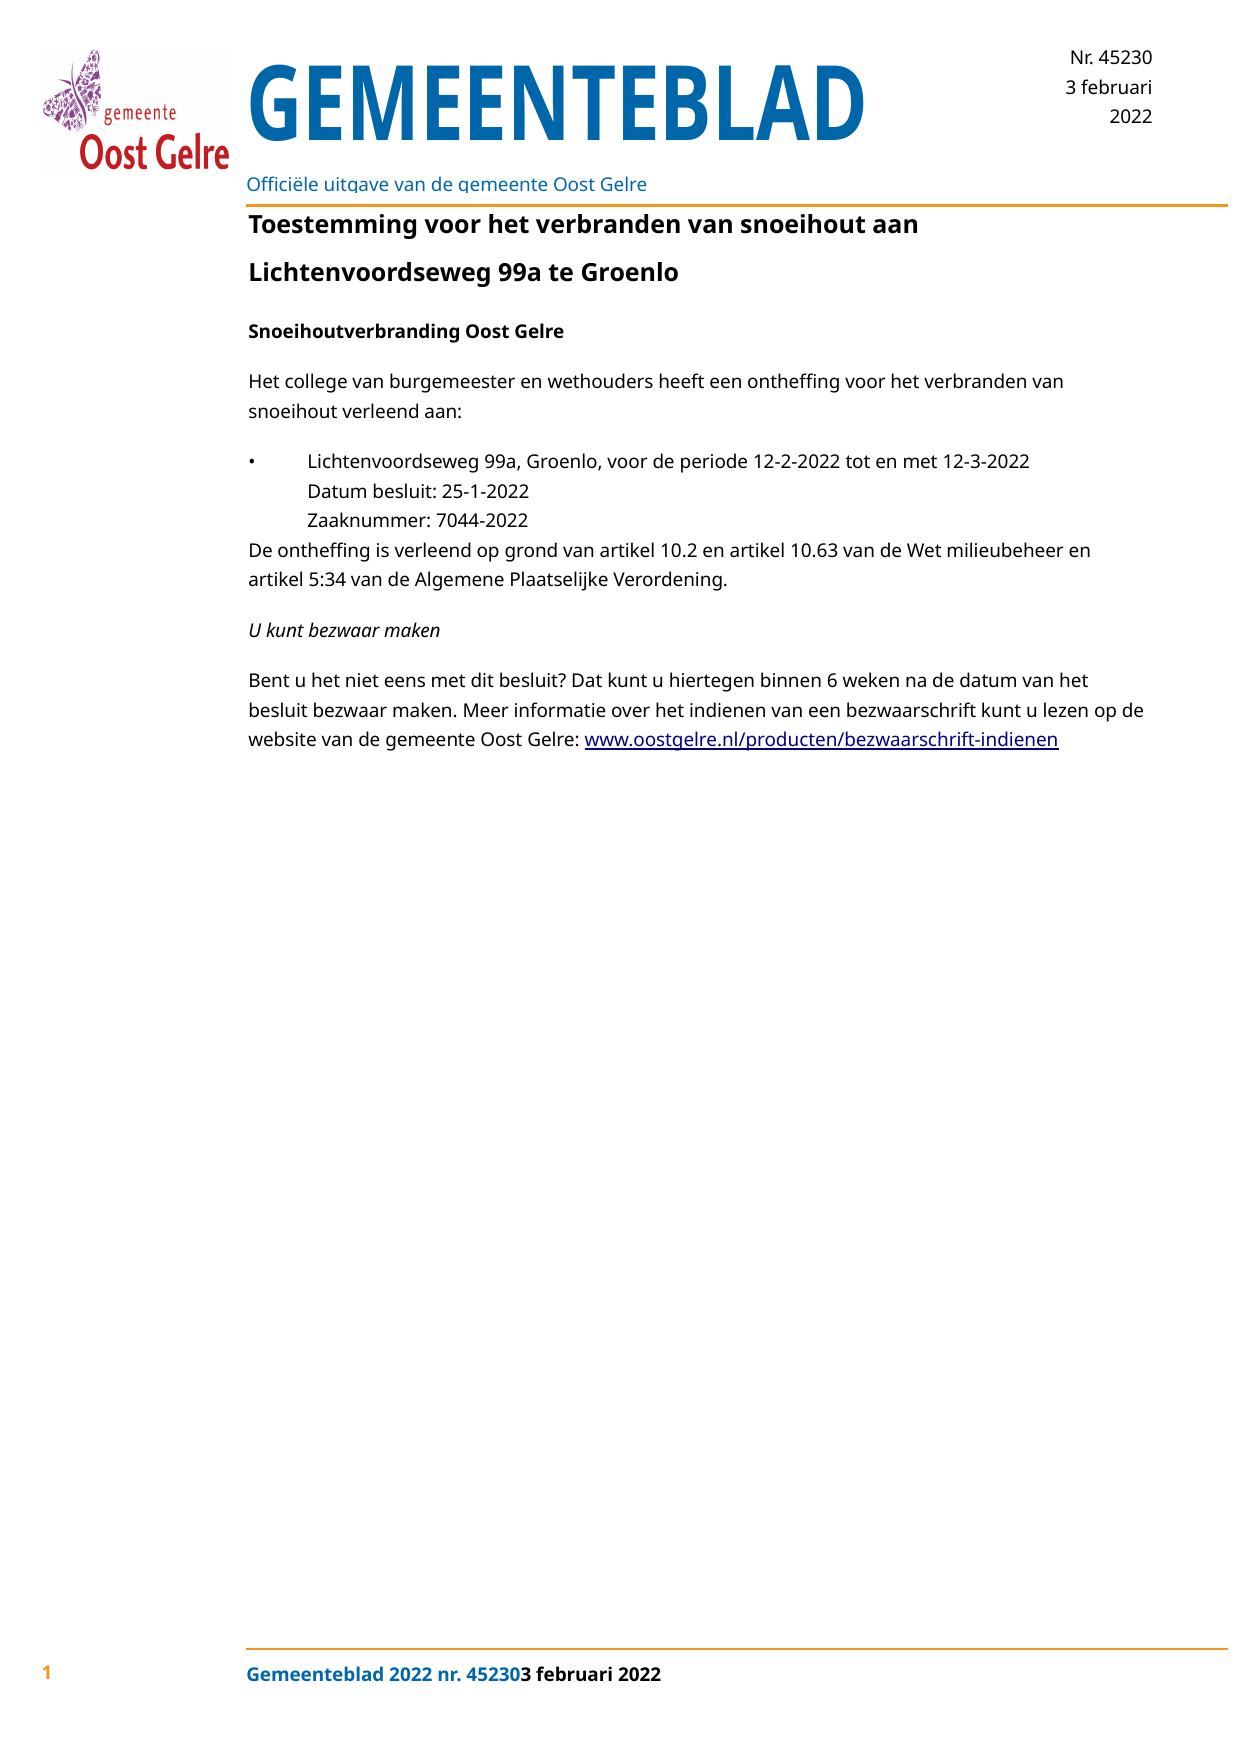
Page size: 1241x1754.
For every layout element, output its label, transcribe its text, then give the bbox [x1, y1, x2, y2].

list Datum besluit: 25-1-2022 [248, 478, 1152, 504]
picture [41, 47, 231, 172]
text Het college van burgemeester en wethouders heeft een ontheffing voor het verbranden van snoeihout verleend aan: [248, 368, 1152, 424]
text Toestemming voor het verbranden van snoeihout aan Lichtenvoordseweg 99a te Groenlo [248, 207, 1152, 288]
list Zaaknummer: 7044-2022 [248, 507, 1152, 533]
text De ontheffing is verleend op grond van artikel 10.2 en artikel 10.63 van de Wet milieubeheer en artikel 5:34 van de Algemene Plaatselijke Verordening. [248, 537, 1152, 592]
list Lichtenvoordseweg 99a, Groenlo, voor de periode 12-2-2022 tot en met 12-3-2022 [248, 448, 1152, 474]
text Bent u het niet eens met dit besluit? Dat kunt u hiertegen binnen 6 weken na de datum van het besluit bezwaar maken. Meer informatie over het indienen van een bezwaarschrift kunt u lezen op de website van de gemeente Oost Gelre: www.oostgelre.nl/producten/bezwaarschrift-indienen [248, 667, 1152, 752]
text U kunt bezwaar maken [248, 617, 1152, 643]
text Snoeihoutverbranding Oost Gelre [248, 318, 1152, 344]
